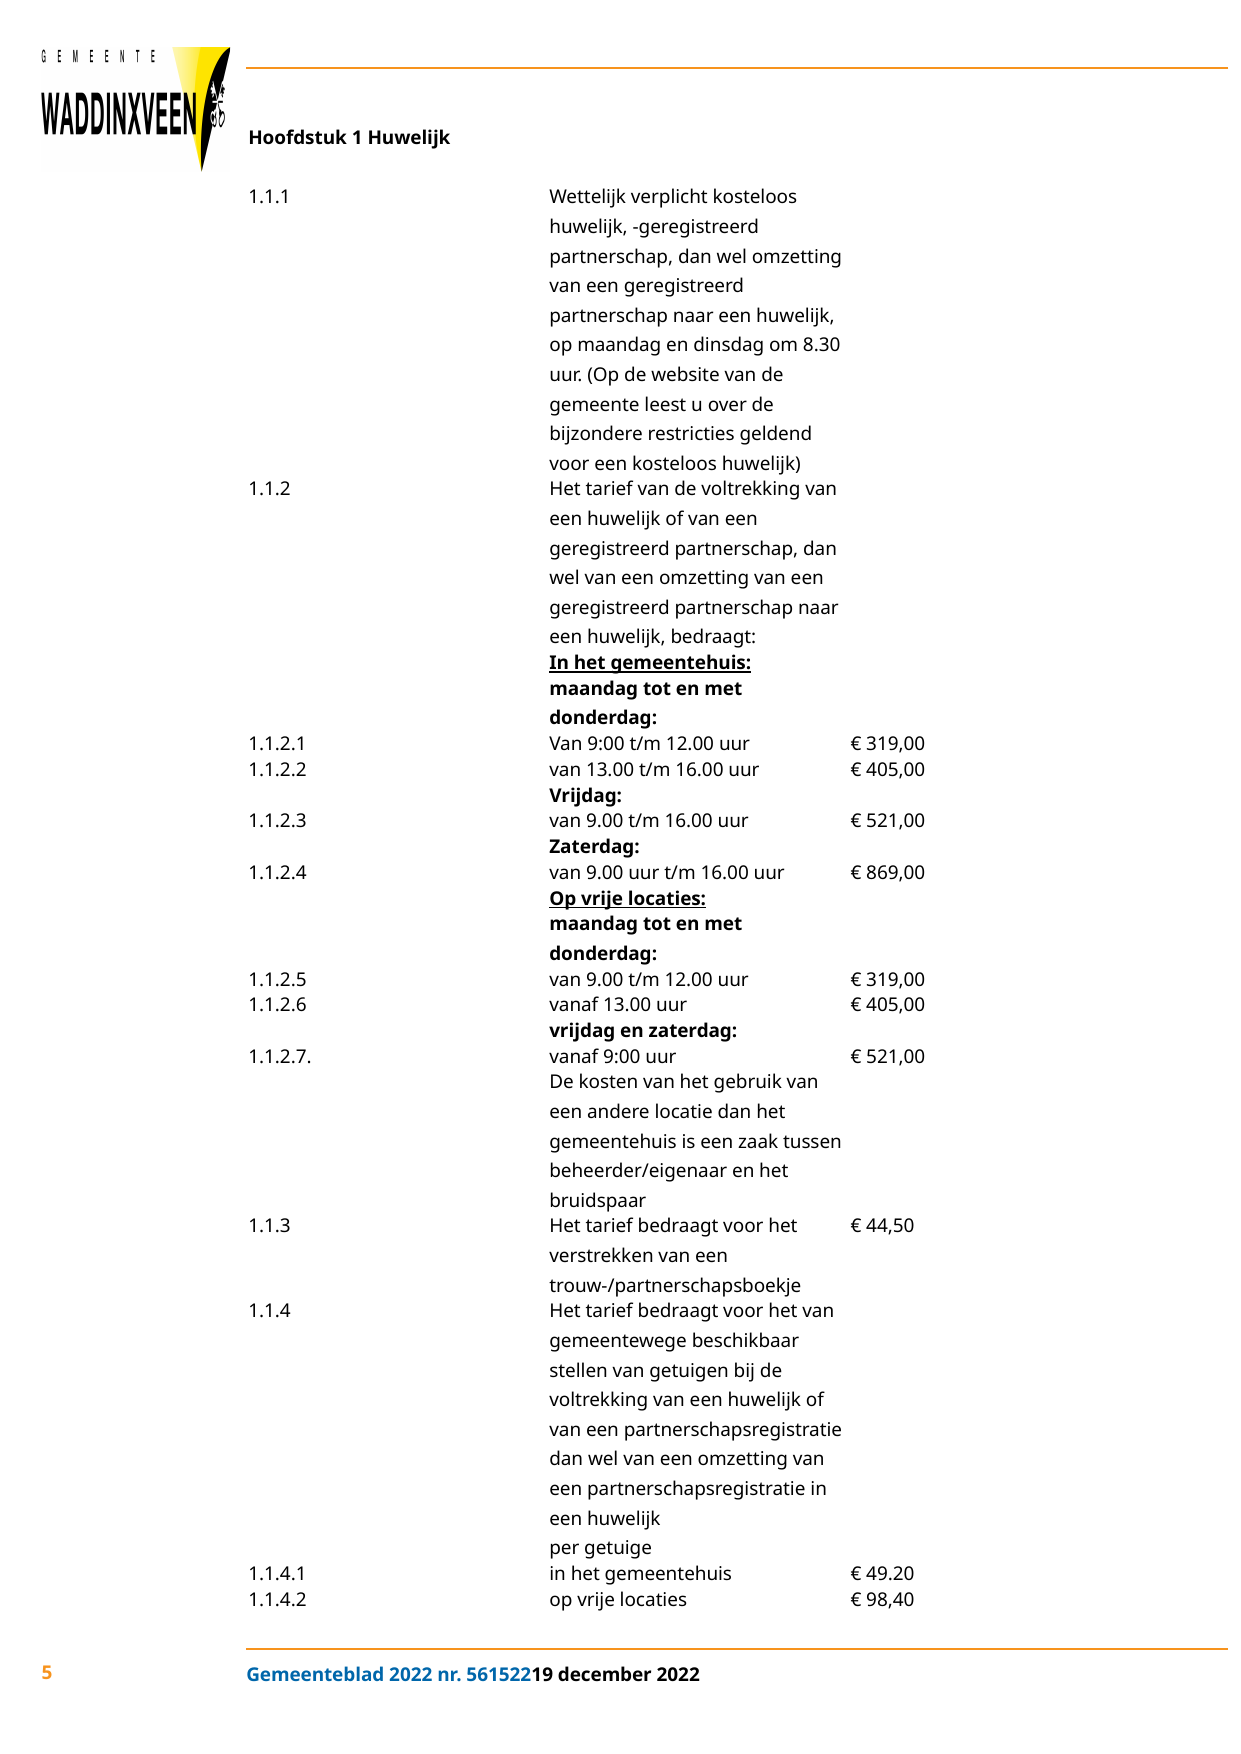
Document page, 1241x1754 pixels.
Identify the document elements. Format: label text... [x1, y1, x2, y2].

table_cell [248, 910, 549, 966]
table_cell Vrijdag: [549, 782, 850, 807]
table_cell [850, 833, 1152, 859]
table_cell 1.1.2.3 [248, 808, 549, 833]
table_cell [850, 910, 1152, 966]
table_cell € 869,00 [850, 859, 1152, 885]
table_cell van 13.00 t/m 16.00 uur [549, 756, 850, 782]
table_cell van 9.00 t/m 16.00 uur [549, 808, 850, 833]
table_cell € 44,50 [850, 1213, 1152, 1298]
table_cell 1.1.2 [248, 476, 549, 649]
table_cell [248, 782, 549, 807]
table_cell 1.1.4 [248, 1298, 549, 1560]
table_cell [850, 885, 1152, 910]
table_cell vanaf 9:00 uur [549, 1043, 850, 1069]
table_cell [248, 675, 549, 730]
table_cell De kosten van het gebruik van een andere locatie dan het gemeentehuis is een zaak tussen beheerder/eigenaar en het bruidspaar [549, 1069, 850, 1213]
table_cell [850, 1017, 1152, 1043]
table_cell van 9.00 t/m 12.00 uur [549, 966, 850, 991]
table_cell 1.1.3 [248, 1213, 549, 1298]
table_cell 1.1.2.1 [248, 730, 549, 756]
table_cell [850, 782, 1152, 807]
table_cell In het gemeentehuis: [549, 649, 850, 675]
table_cell € 405,00 [850, 756, 1152, 782]
text Hoofdstuk 1 Huwelijk [248, 124, 1152, 150]
table_cell € 319,00 [850, 966, 1152, 991]
table_cell [850, 476, 1152, 649]
table_cell € 319,00 [850, 730, 1152, 756]
table_cell [248, 885, 549, 910]
table_cell in het gemeentehuis [549, 1560, 850, 1586]
table_cell maandag tot en met donderdag: [549, 910, 850, 966]
table_cell 1.1.4.1 [248, 1560, 549, 1586]
table_cell € 98,40 [850, 1586, 1152, 1611]
table_cell [248, 649, 549, 675]
table_cell [850, 1069, 1152, 1213]
table_cell [850, 649, 1152, 675]
table_cell [248, 1017, 549, 1043]
table_cell [248, 1069, 549, 1213]
table_cell van 9.00 uur t/m 16.00 uur [549, 859, 850, 885]
table_header 1.1.1 [248, 184, 549, 476]
table_cell 1.1.2.5 [248, 966, 549, 991]
table_cell 1.1.2.7. [248, 1043, 549, 1069]
table_cell Op vrije locaties: [549, 885, 850, 910]
table_header Wettelijk verplicht kosteloos huwelijk, -geregistreerd partnerschap, dan wel omzetting van een geregistreerd partnerschap naar een huwelijk, op maandag en dinsdag om 8.30 uur. (Op de website van de gemeente leest u over de bijzondere restricties geldend voor een kosteloos huwelijk) [549, 184, 850, 476]
table_cell € 49.20 [850, 1560, 1152, 1586]
table_cell [850, 1298, 1152, 1560]
table_cell Het tarief bedraagt voor het verstrekken van een trouw-/partnerschapsboekje [549, 1213, 850, 1298]
table_cell vanaf 13.00 uur [549, 991, 850, 1017]
table_cell 1.1.2.4 [248, 859, 549, 885]
table_cell Van 9:00 t/m 12.00 uur [549, 730, 850, 756]
table_cell Het tarief van de voltrekking van een huwelijk of van een geregistreerd partnerschap, dan wel van een omzetting van een geregistreerd partnerschap naar een huwelijk, bedraagt: [549, 476, 850, 649]
table_cell € 521,00 [850, 808, 1152, 833]
table_cell 1.1.2.2 [248, 756, 549, 782]
table_cell € 521,00 [850, 1043, 1152, 1069]
table_header [850, 184, 1152, 476]
table_cell Zaterdag: [549, 833, 850, 859]
table_cell € 405,00 [850, 991, 1152, 1017]
table_cell 1.1.2.6 [248, 991, 549, 1017]
table_cell [248, 833, 549, 859]
table_cell Het tarief bedraagt voor het van gemeentewege beschikbaar stellen van getuigen bij de voltrekking van een huwelijk of van een partnerschapsregistratie dan wel van een omzetting van een partnerschapsregistratie in een huwelijk per getuige [549, 1298, 850, 1560]
table_cell vrijdag en zaterdag: [549, 1017, 850, 1043]
picture [41, 47, 231, 172]
table_cell [850, 675, 1152, 730]
table_cell maandag tot en met donderdag: [549, 675, 850, 730]
table_cell 1.1.4.2 [248, 1586, 549, 1611]
table_cell op vrije locaties [549, 1586, 850, 1611]
